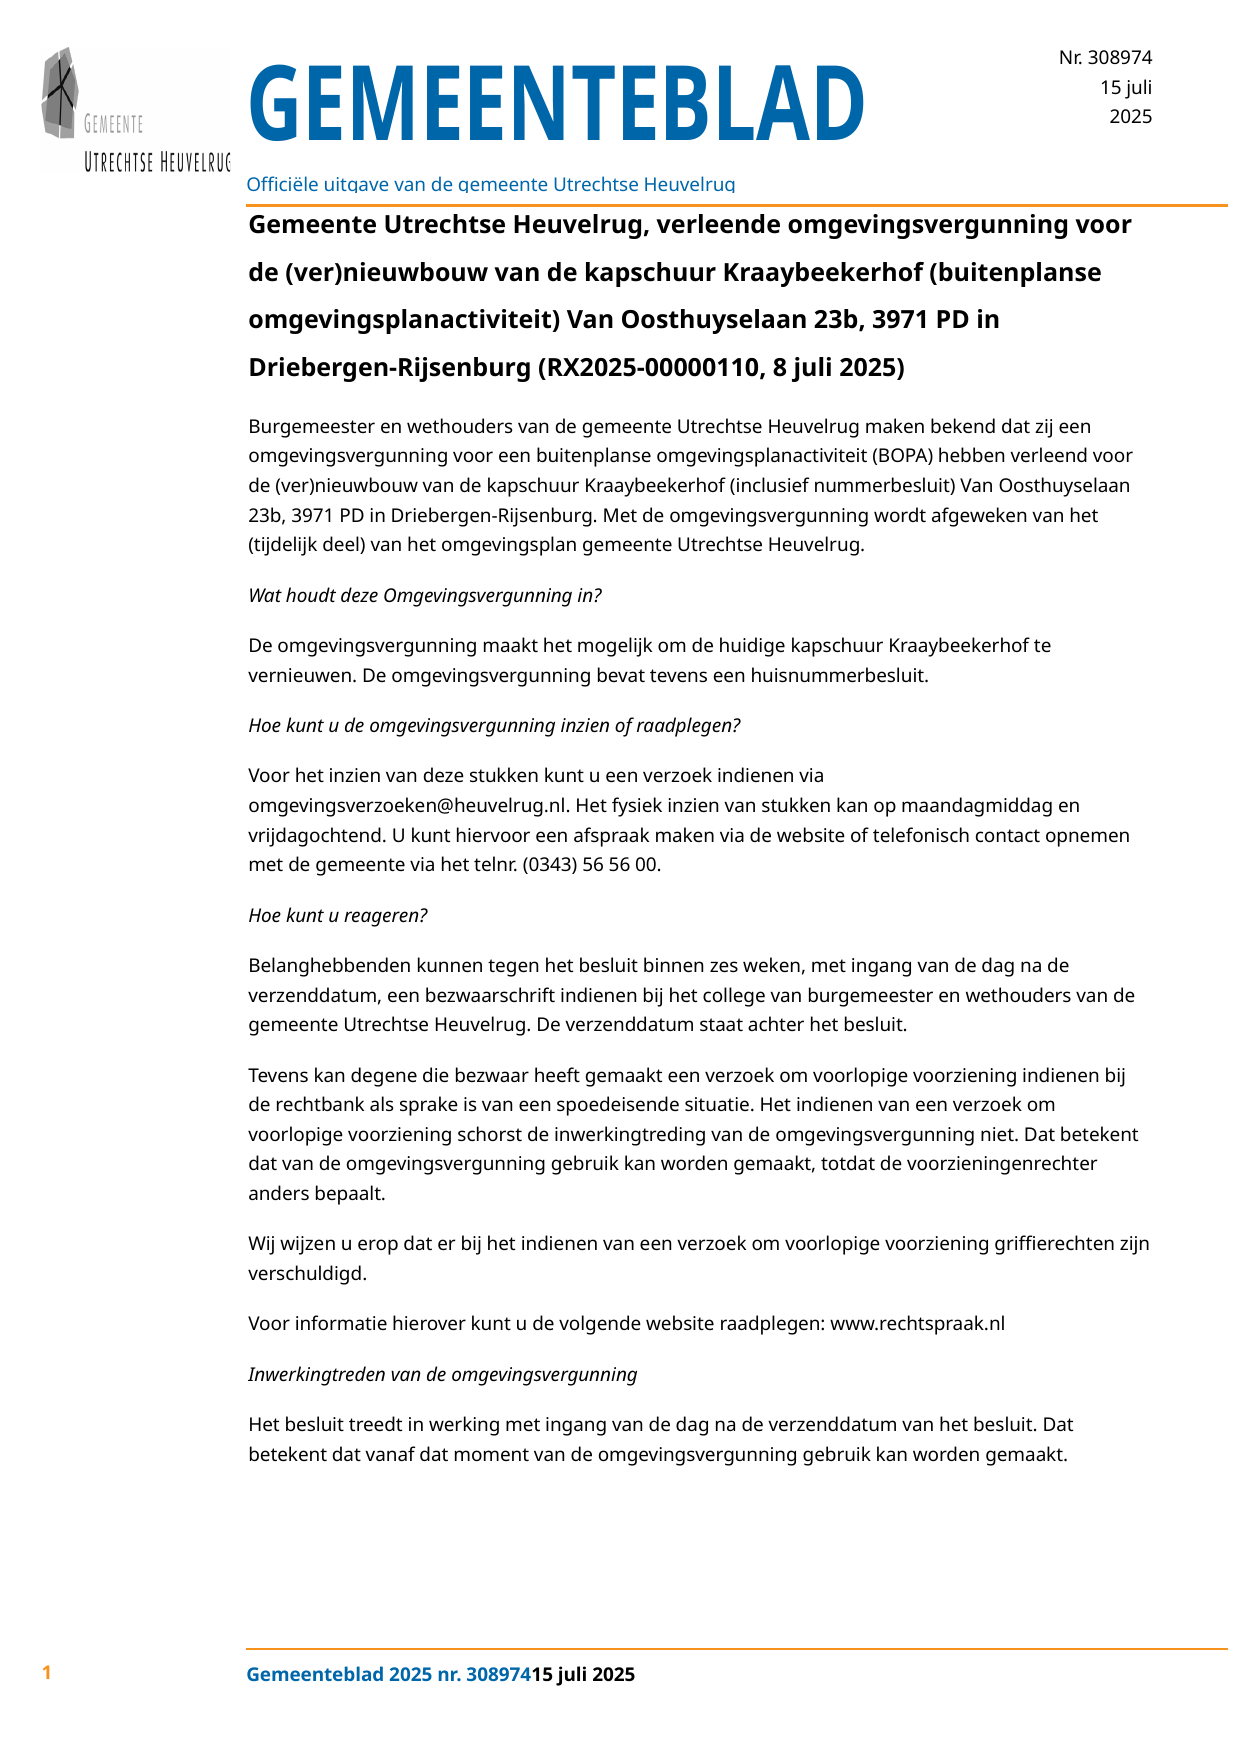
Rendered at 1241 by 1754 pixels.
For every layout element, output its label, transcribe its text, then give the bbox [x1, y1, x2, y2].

text Wat houdt deze Omgevingsvergunning in? [248, 582, 1152, 608]
picture [41, 47, 231, 172]
text Voor informatie hierover kunt u de volgende website raadplegen: www.rechtspraak.nl [248, 1311, 1152, 1336]
text Het besluit treedt in werking met ingang van de dag na de verzenddatum van het besluit. Dat betekent dat vanaf dat moment van de omgevingsvergunning gebruik kan worden gemaakt. [248, 1411, 1152, 1467]
text Tevens kan degene die bezwaar heeft gemaakt een verzoek om voorlopige voorziening indienen bij de rechtbank als sprake is van een spoedeisende situatie. Het indienen van een verzoek om voorlopige voorziening schorst de inwerkingtreding van de omgevingsvergunning niet. Dat betekent dat van de omgevingsvergunning gebruik kan worden gemaakt, totdat de voorzieningenrechter anders bepaalt. [248, 1062, 1152, 1206]
text De omgevingsvergunning maakt het mogelijk om de huidige kapschuur Kraaybeekerhof te vernieuwen. De omgevingsvergunning bevat tevens een huisnummerbesluit. [248, 632, 1152, 688]
text Inwerkingtreden van de omgevingsvergunning [248, 1361, 1152, 1387]
text Hoe kunt u reageren? [248, 902, 1152, 928]
text Burgemeester en wethouders van de gemeente Utrechtse Heuvelrug maken bekend dat zij een omgevingsvergunning voor een buitenplanse omgevingsplanactiviteit (BOPA) hebben verleend voor de (ver)nieuwbouw van de kapschuur Kraaybeekerhof (inclusief nummerbesluit) Van Oosthuyselaan 23b, 3971 PD in Driebergen-Rijsenburg. Met de omgevingsvergunning wordt afgeweken van het (tijdelijk deel) van het omgevingsplan gemeente Utrechtse Heuvelrug. [248, 413, 1152, 557]
text Hoe kunt u de omgevingsvergunning inzien of raadplegen? [248, 712, 1152, 738]
text Voor het inzien van deze stukken kunt u een verzoek indienen via omgevingsverzoeken@heuvelrug.nl. Het fysiek inzien van stukken kan op maandagmiddag en vrijdagochtend. U kunt hiervoor een afspraak maken via de website of telefonisch contact opnemen met de gemeente via het telnr. (0343) 56 56 00. [248, 763, 1152, 877]
text Gemeente Utrechtse Heuvelrug, verleende omgevingsvergunning voor de (ver)nieuwbouw van de kapschuur Kraaybeekerhof (buitenplanse omgevingsplanactiviteit) Van Oosthuyselaan 23b, 3971 PD in Driebergen-Rijsenburg (RX2025-00000110, 8 juli 2025) [248, 207, 1152, 384]
text Belanghebbenden kunnen tegen het besluit binnen zes weken, met ingang van de dag na de verzenddatum, een bezwaarschrift indienen bij het college van burgemeester en wethouders van de gemeente Utrechtse Heuvelrug. De verzenddatum staat achter het besluit. [248, 952, 1152, 1037]
text Wij wijzen u erop dat er bij het indienen van een verzoek om voorlopige voorziening griffierechten zijn verschuldigd. [248, 1231, 1152, 1286]
